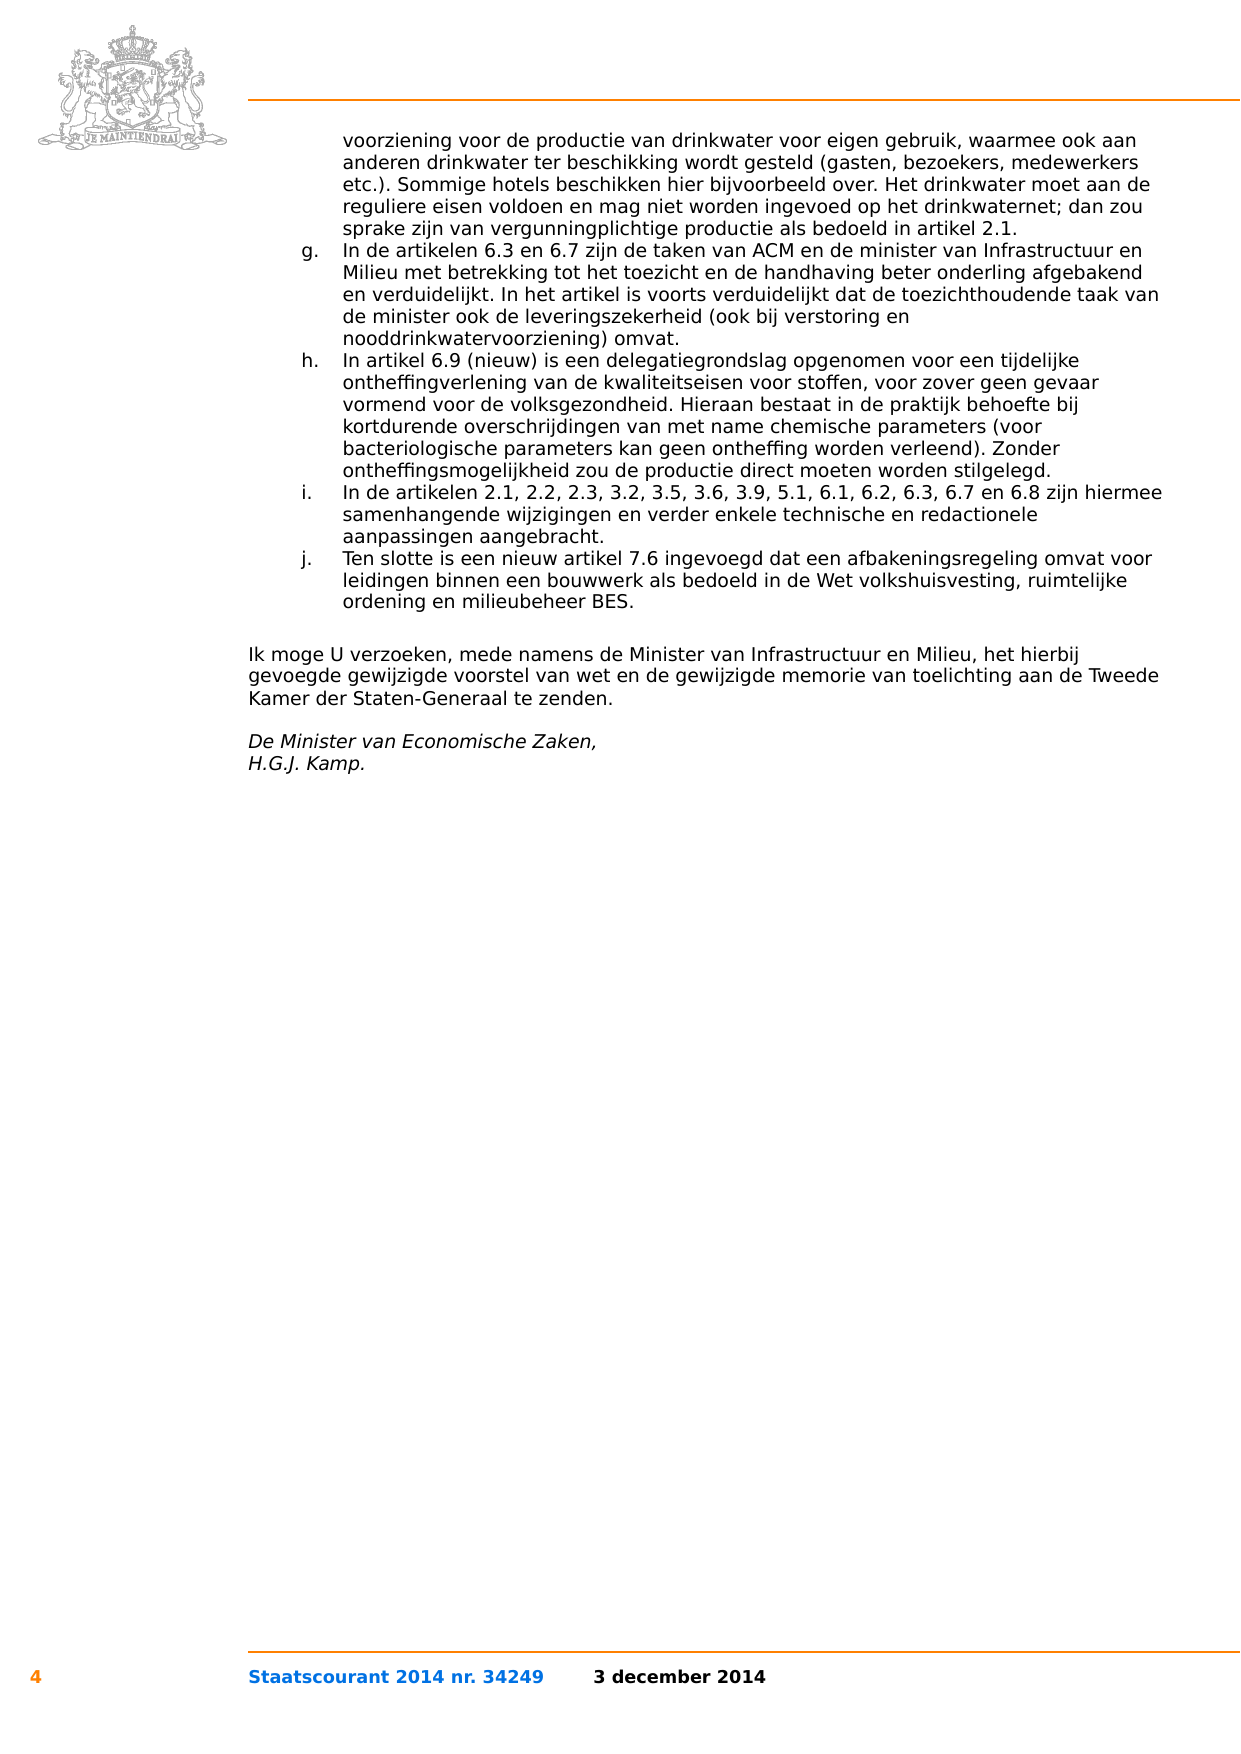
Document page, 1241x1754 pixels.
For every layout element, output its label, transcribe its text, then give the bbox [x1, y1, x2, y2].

text i. In de artikelen 2.1, 2.2, 2.3, 3.2, 3.5, 3.6, 3.9, 5.1, 6.1, 6.2, 6.3, 6.7 en 6.8 zijn hiermee samenhangende wijzigingen en verder enkele technische en redactionele aanpassingen aangebracht. [301, 482, 1163, 547]
picture [38, 25, 227, 150]
text g. In de artikelen 6.3 en 6.7 zijn de taken van ACM en de minister van Infrastructuur en Milieu met betrekking tot het toezicht en de handhaving beter onderling afgebakend en verduidelijkt. In het artikel is voorts verduidelijkt dat de toezichthoudende taak van de minister ook de leveringszekerheid (ook bij verstoring en nooddrinkwatervoorziening) omvat. [301, 240, 1163, 350]
text voorziening voor de productie van drinkwater voor eigen gebruik, waarmee ook aan anderen drinkwater ter beschikking wordt gesteld (gasten, bezoekers, medewerkers etc.). Sommige hotels beschikken hier bijvoorbeeld over. Het drinkwater moet aan de reguliere eisen voldoen en mag niet worden ingevoed op het drinkwaternet; dan zou sprake zijn van vergunningplichtige productie als bedoeld in artikel 2.1. [301, 130, 1163, 240]
text h. In artikel 6.9 (nieuw) is een delegatiegrondslag opgenomen voor een tijdelijke ontheffingverlening van de kwaliteitseisen voor stoffen, voor zover geen gevaar vormend voor de volksgezondheid. Hieraan bestaat in de praktijk behoefte bij kortdurende overschrijdingen van met name chemische parameters (voor bacteriologische parameters kan geen ontheffing worden verleend). Zonder ontheffingsmogelijkheid zou de productie direct moeten worden stilgelegd. [301, 350, 1163, 482]
text De Minister van Economische Zaken, H.G.J. Kamp. [248, 731, 1163, 775]
text Ik moge U verzoeken, mede namens de Minister van Infrastructuur en Milieu, het hierbij gevoegde gewijzigde voorstel van wet en de gewijzigde memorie van toelichting aan de Tweede Kamer der Staten-Generaal te zenden. [248, 643, 1163, 709]
text j. Ten slotte is een nieuw artikel 7.6 ingevoegd dat een afbakeningsregeling omvat voor leidingen binnen een bouwwerk als bedoeld in de Wet volkshuisvesting, ruimtelijke ordening en milieubeheer BES. [301, 547, 1163, 613]
